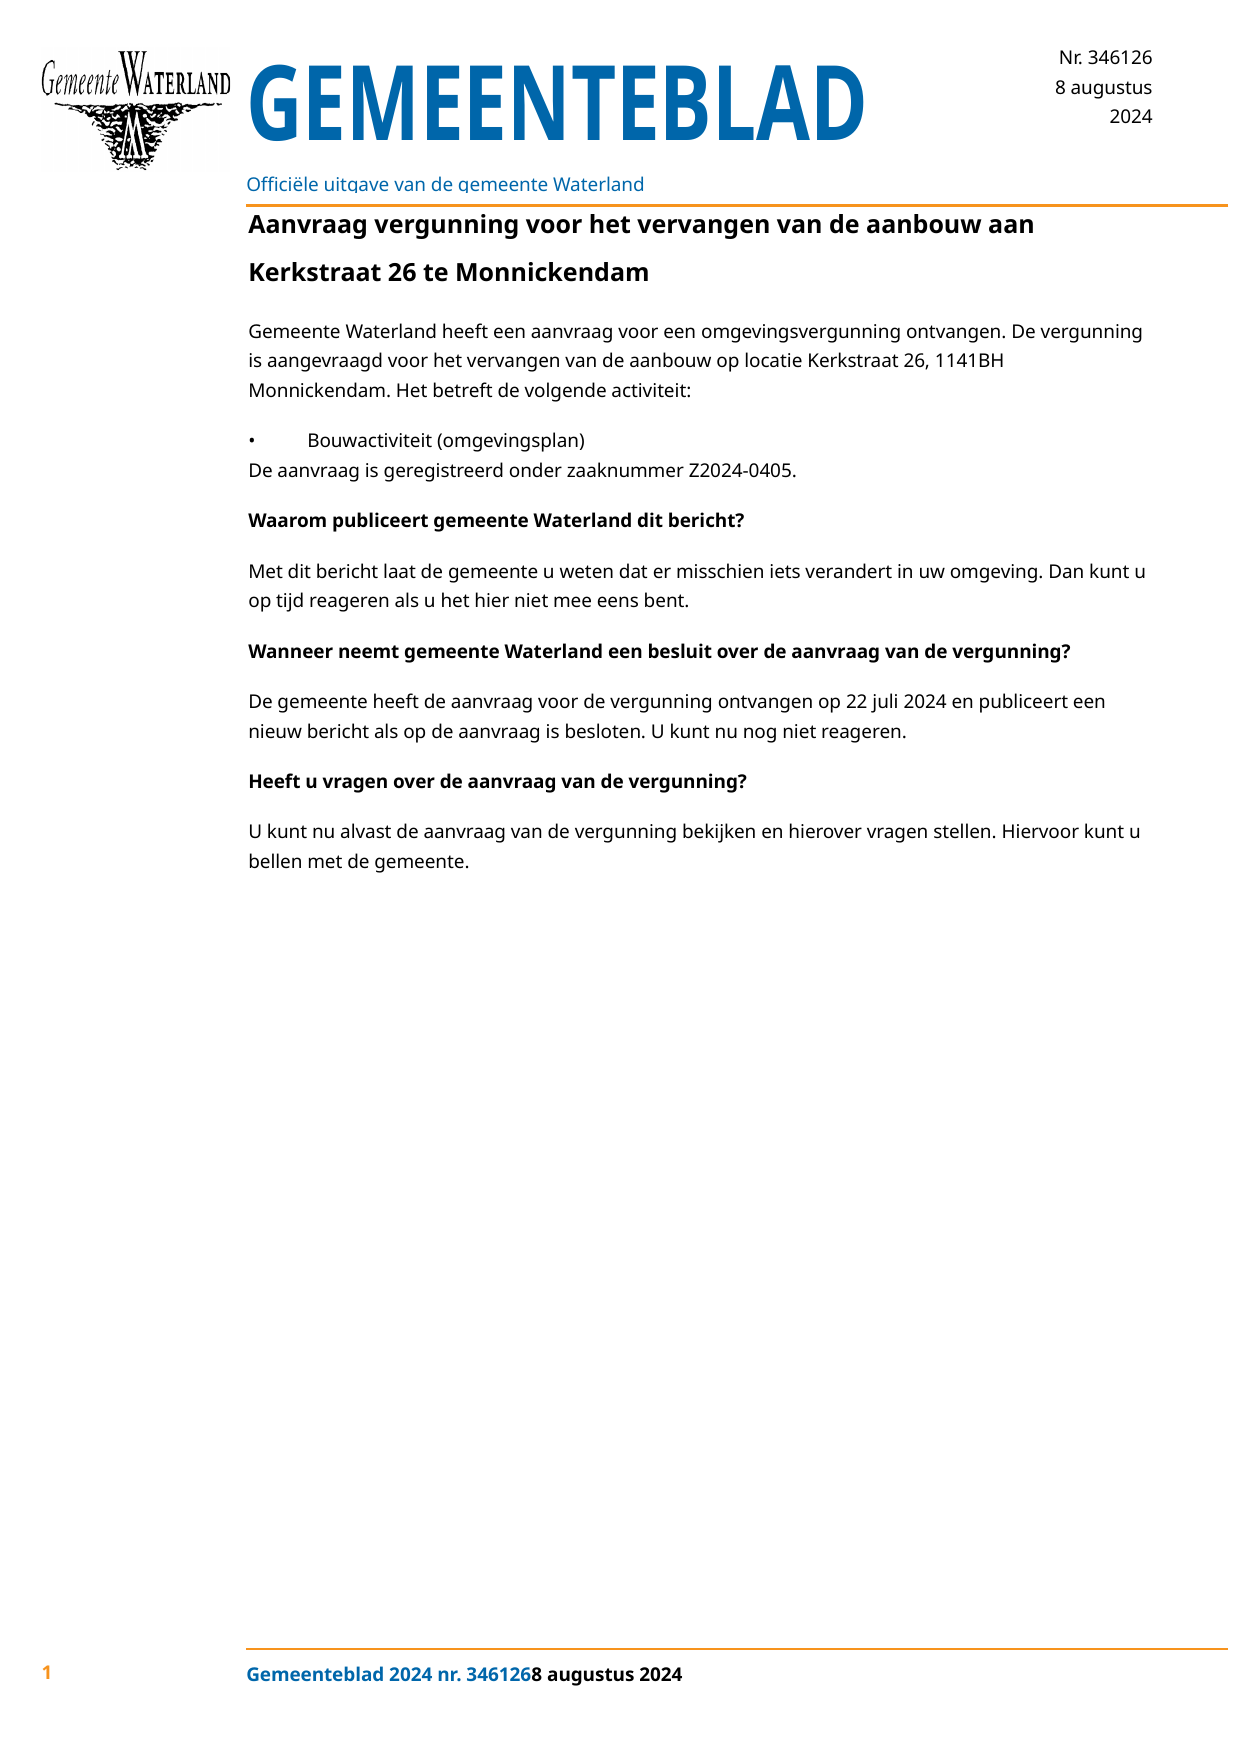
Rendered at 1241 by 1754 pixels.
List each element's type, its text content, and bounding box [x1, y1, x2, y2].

text Met dit bericht laat de gemeente u weten dat er misschien iets verandert in uw omgeving. Dan kunt u op tijd reageren als u het hier niet mee eens bent. [248, 558, 1152, 613]
picture [41, 47, 231, 172]
text Wanneer neemt gemeente Waterland een besluit over de aanvraag van de vergunning? [248, 638, 1152, 664]
text De gemeente heeft de aanvraag voor de vergunning ontvangen op 22 juli 2024 en publiceert een nieuw bericht als op de aanvraag is besloten. U kunt nu nog niet reageren. [248, 688, 1152, 744]
text De aanvraag is geregistreerd onder zaaknummer Z2024-0405. [248, 457, 1152, 483]
text Waarom publiceert gemeente Waterland dit bericht? [248, 507, 1152, 533]
text Gemeente Waterland heeft een aanvraag voor een omgevingsvergunning ontvangen. De vergunning is aangevraagd voor het vervangen van de aanbouw op locatie Kerkstraat 26, 1141BH Monnickendam. Het betreft de volgende activiteit: [248, 318, 1152, 403]
text U kunt nu alvast de aanvraag van de vergunning bekijken en hierover vragen stellen. Hiervoor kunt u bellen met de gemeente. [248, 819, 1152, 874]
list Bouwactiviteit (omgevingsplan) [248, 427, 1152, 453]
text Heeft u vragen over de aanvraag van de vergunning? [248, 768, 1152, 794]
text Aanvraag vergunning voor het vervangen van de aanbouw aan Kerkstraat 26 te Monnickendam [248, 207, 1152, 288]
